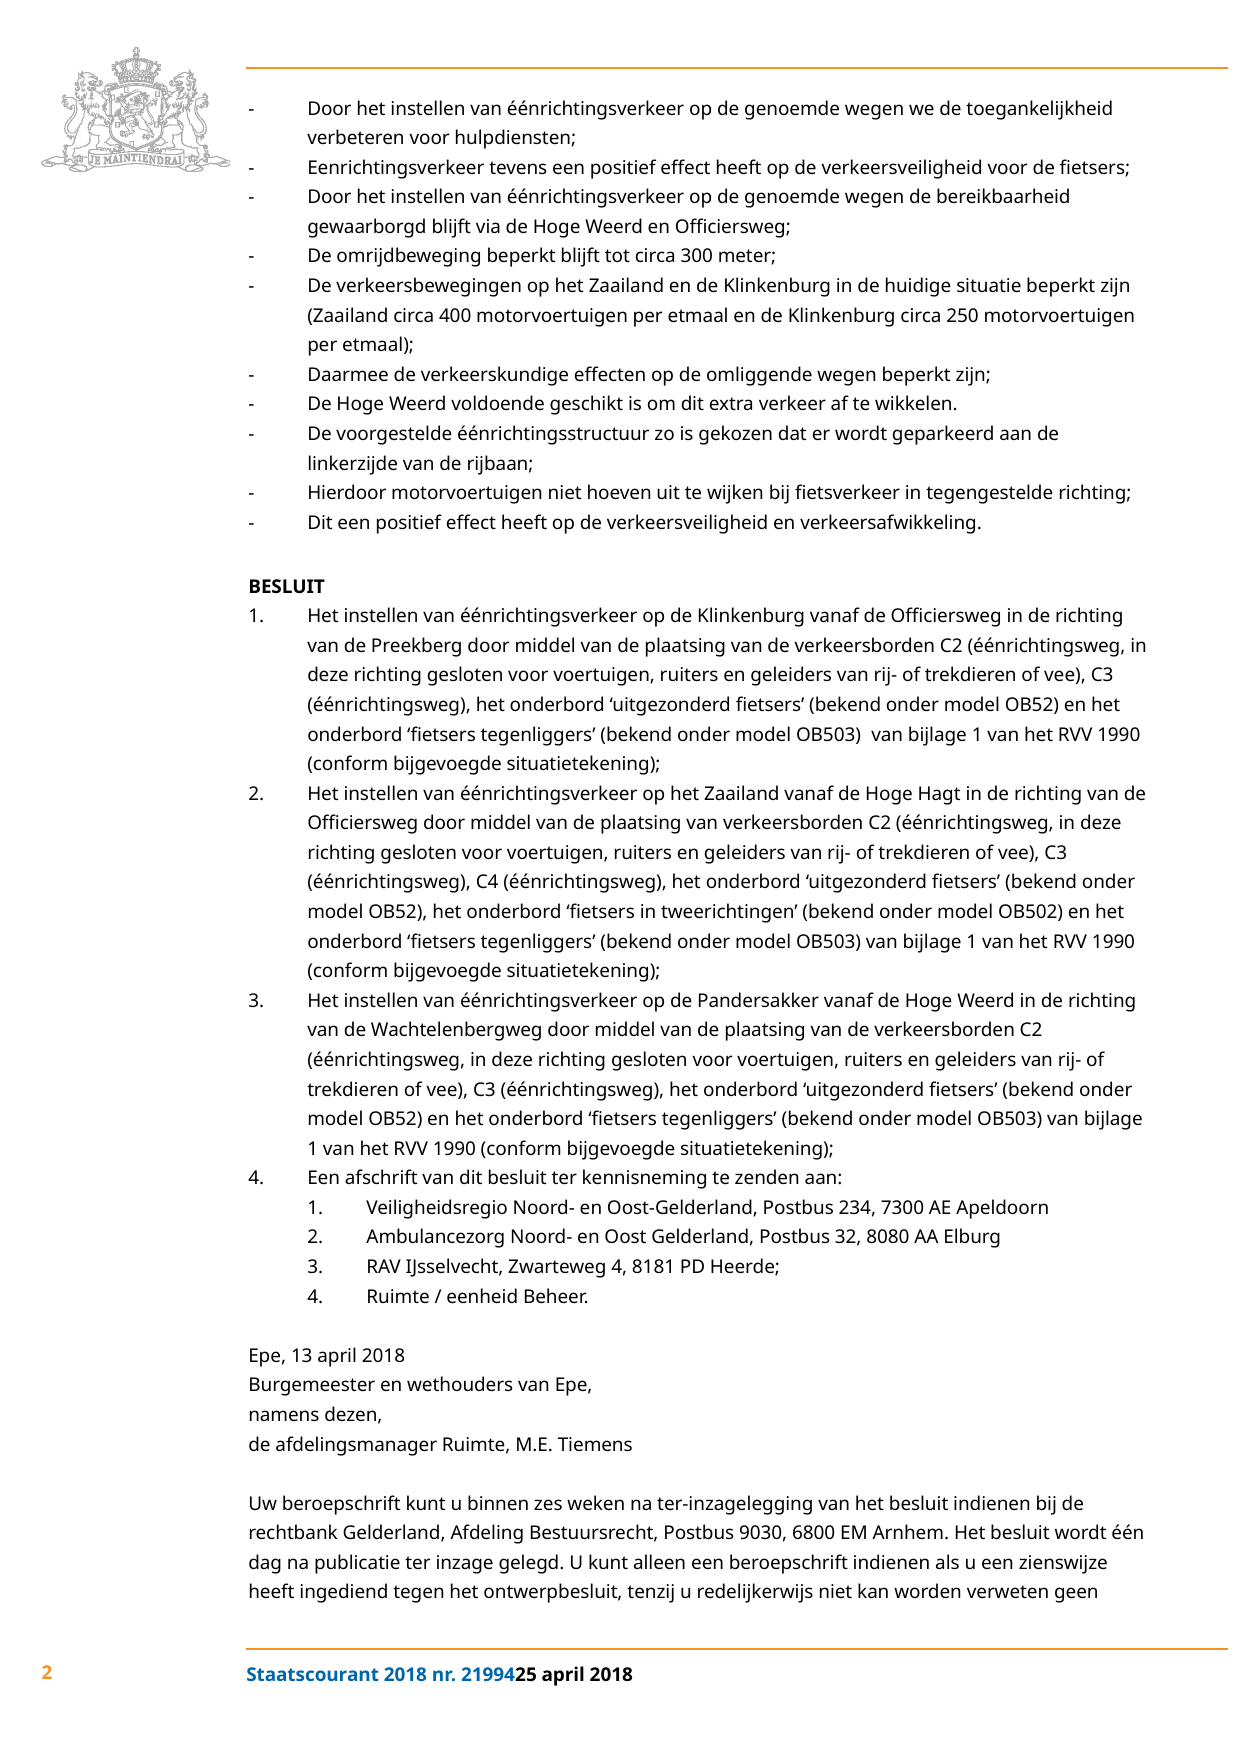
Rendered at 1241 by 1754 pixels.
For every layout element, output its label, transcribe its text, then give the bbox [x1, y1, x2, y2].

list Hierdoor motorvoertuigen niet hoeven uit te wijken bij fietsverkeer in tegengestelde richting; [248, 479, 1152, 505]
picture [41, 47, 231, 172]
list Een afschrift van dit besluit ter kennisneming te zenden aan: [248, 1164, 1152, 1190]
list Het instellen van éénrichtingsverkeer op de Klinkenburg vanaf de Officiersweg in de richting van de Preekberg door middel van de plaatsing van de verkeersborden C2 (éénrichtingsweg, in deze richting gesloten voor voertuigen, ruiters en geleiders van rij- of trekdieren of vee), C3 (éénrichtingsweg), het onderbord ‘uitgezonderd fietsers’ (bekend onder model OB52) en het onderbord ‘fietsers tegenliggers’ (bekend onder model OB503) van bijlage 1 van het RVV 1990 (conform bijgevoegde situatietekening); [248, 602, 1152, 776]
list Door het instellen van éénrichtingsverkeer op de genoemde wegen de bereikbaarheid gewaarborgd blijft via de Hoge Weerd en Officiersweg; [248, 183, 1152, 239]
text de afdelingsmanager Ruimte, M.E. Tiemens [248, 1431, 1152, 1457]
text Epe, 13 april 2018 [248, 1342, 1152, 1368]
text Uw beroepschrift kunt u binnen zes weken na ter-inzagelegging van het besluit indienen bij de rechtbank Gelderland, Afdeling Bestuursrecht, Postbus 9030, 6800 EM Arnhem. Het besluit wordt één dag na publicatie ter inzage gelegd. U kunt alleen een beroepschrift indienen als u een zienswijze heeft ingediend tegen het ontwerpbesluit, tenzij u redelijkerwijs niet kan worden verweten geen [248, 1490, 1152, 1604]
text BESLUIT [248, 573, 1152, 599]
list Ambulancezorg Noord- en Oost Gelderland, Postbus 32, 8080 AA Elburg [307, 1224, 1152, 1249]
list Veiligheidsregio Noord- en Oost-Gelderland, Postbus 234, 7300 AE Apeldoorn [307, 1194, 1152, 1220]
list De verkeersbewegingen op het Zaailand en de Klinkenburg in de huidige situatie beperkt zijn (Zaailand circa 400 motorvoertuigen per etmaal en de Klinkenburg circa 250 motorvoertuigen per etmaal); [248, 272, 1152, 357]
list De Hoge Weerd voldoende geschikt is om dit extra verkeer af te wikkelen. [248, 391, 1152, 416]
list RAV IJsselvecht, Zwarteweg 4, 8181 PD Heerde; [307, 1253, 1152, 1279]
list Dit een positief effect heeft op de verkeersveiligheid en verkeersafwikkeling. [248, 509, 1152, 535]
list Het instellen van éénrichtingsverkeer op het Zaailand vanaf de Hoge Hagt in de richting van de Officiersweg door middel van de plaatsing van verkeersborden C2 (éénrichtingsweg, in deze richting gesloten voor voertuigen, ruiters en geleiders van rij- of trekdieren of vee), C3 (éénrichtingsweg), C4 (éénrichtingsweg), het onderbord ‘uitgezonderd fietsers’ (bekend onder model OB52), het onderbord ‘fietsers in tweerichtingen’ (bekend onder model OB502) en het onderbord ‘fietsers tegenliggers’ (bekend onder model OB503) van bijlage 1 van het RVV 1990 (conform bijgevoegde situatietekening); [248, 780, 1152, 983]
list Eenrichtingsverkeer tevens een positief effect heeft op de verkeersveiligheid voor de fietsers; [248, 154, 1152, 180]
list Ruimte / eenheid Beheer. [307, 1283, 1152, 1309]
list Het instellen van éénrichtingsverkeer op de Pandersakker vanaf de Hoge Weerd in de richting van de Wachtelenbergweg door middel van de plaatsing van de verkeersborden C2 (éénrichtingsweg, in deze richting gesloten voor voertuigen, ruiters en geleiders van rij- of trekdieren of vee), C3 (éénrichtingsweg), het onderbord ‘uitgezonderd fietsers’ (bekend onder model OB52) en het onderbord ‘fietsers tegenliggers’ (bekend onder model OB503) van bijlage 1 van het RVV 1990 (conform bijgevoegde situatietekening); [248, 987, 1152, 1161]
list Daarmee de verkeerskundige effecten op de omliggende wegen beperkt zijn; [248, 361, 1152, 387]
text namens dezen, [248, 1401, 1152, 1427]
text Burgemeester en wethouders van Epe, [248, 1372, 1152, 1397]
list De omrijdbeweging beperkt blijft tot circa 300 meter; [248, 243, 1152, 268]
list Door het instellen van éénrichtingsverkeer op de genoemde wegen we de toegankelijkheid verbeteren voor hulpdiensten; [248, 95, 1152, 150]
list De voorgestelde éénrichtingsstructuur zo is gekozen dat er wordt geparkeerd aan de linkerzijde van de rijbaan; [248, 420, 1152, 476]
